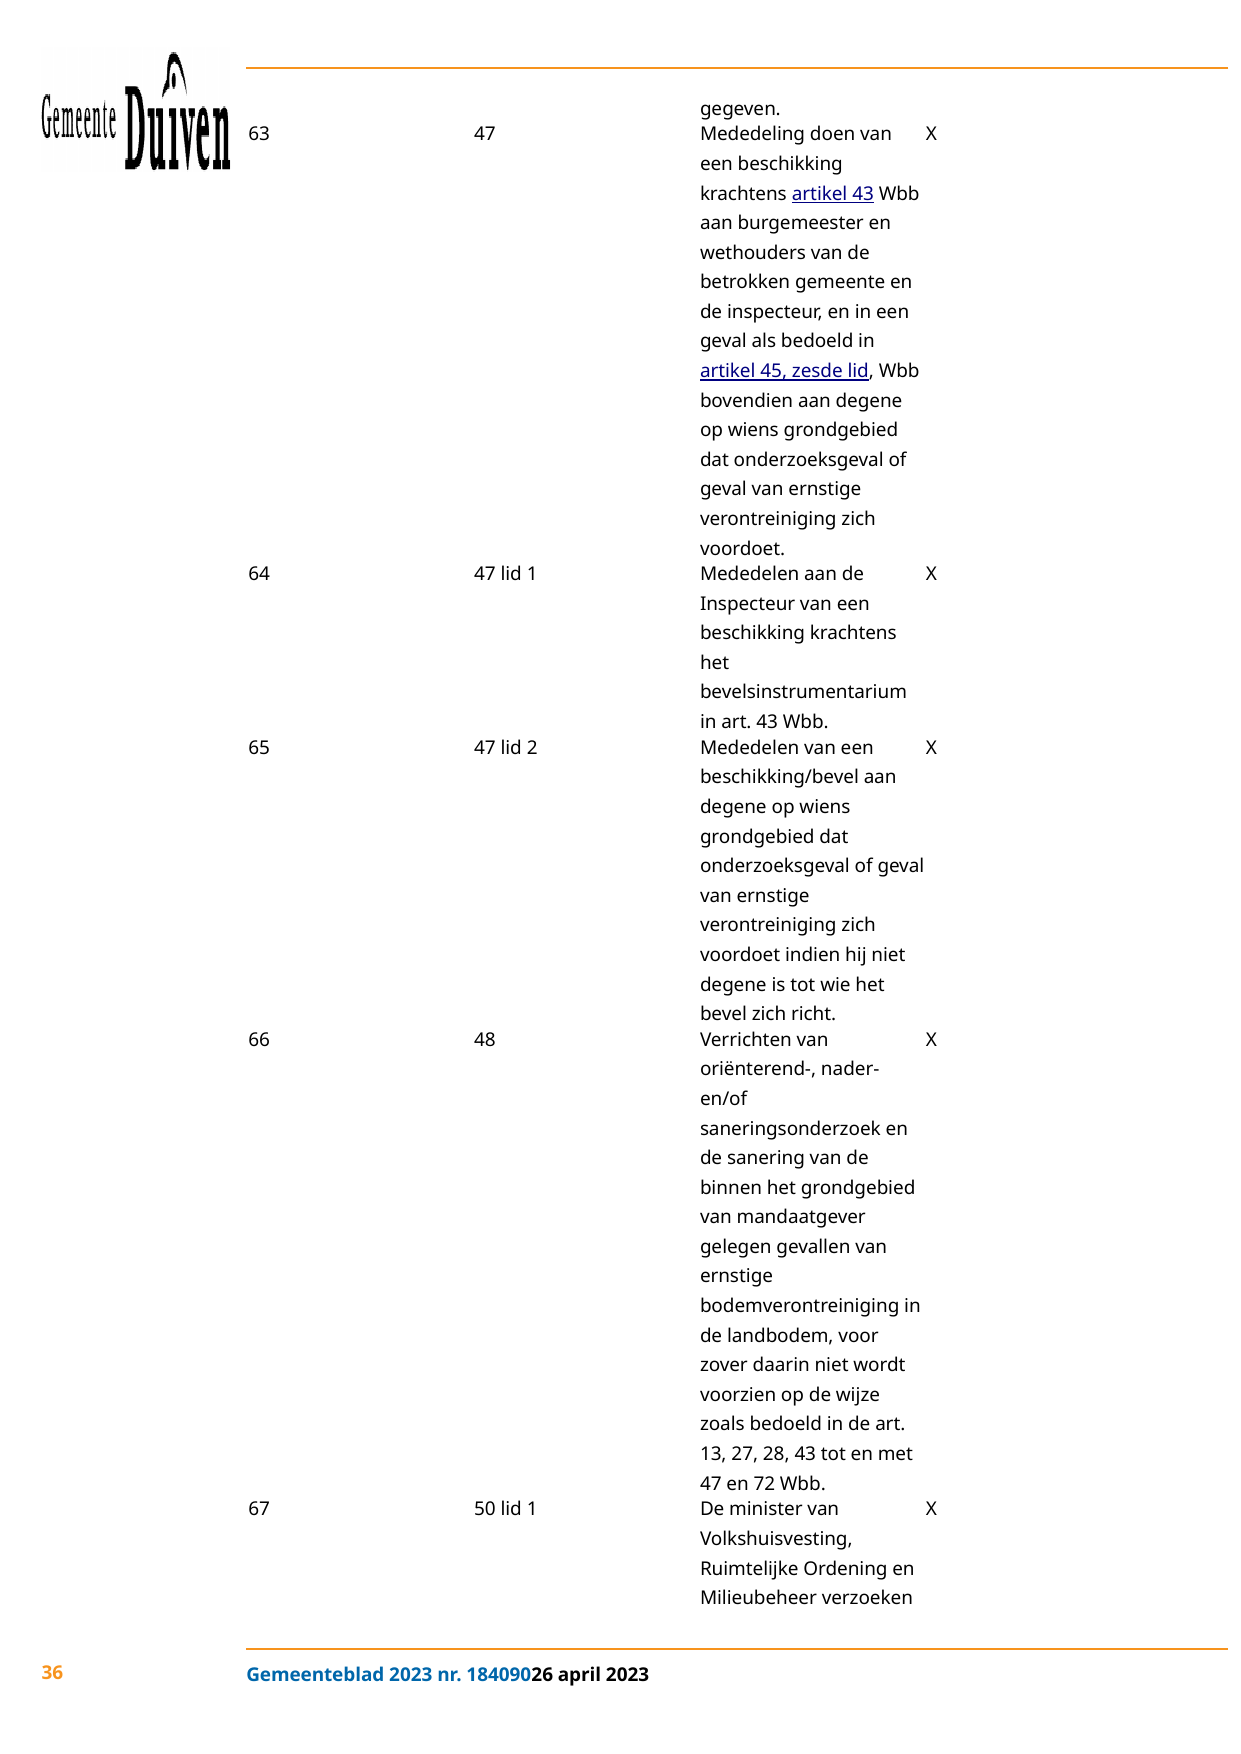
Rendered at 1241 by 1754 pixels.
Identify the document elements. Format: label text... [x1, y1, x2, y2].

table_cell 47 lid 1 [474, 560, 700, 734]
table_cell 63 [248, 121, 474, 560]
table_cell De minister van Volkshuisvesting, Ruimtelijke Ordening en Milieubeheer verzoeken [700, 1496, 926, 1610]
table_cell 67 [248, 1496, 474, 1610]
table_cell 66 [248, 1026, 474, 1496]
table_cell X [926, 560, 1152, 734]
table_cell Mededeling doen van een beschikking krachtens artikel 43 Wbb aan burgemeester en wethouders van de betrokken gemeente en de inspecteur, en in een geval als bedoeld in artikel 45, zesde lid, Wbb bovendien aan degene op wiens grondgebied dat onderzoeksgeval of geval van ernstige verontreiniging zich voordoet. [700, 121, 926, 560]
table_cell Verrichten van oriënterend-, nader- en/of saneringsonderzoek en de sanering van de binnen het grondgebied van mandaatgever gelegen gevallen van ernstige bodemverontreiniging in de landbodem, voor zover daarin niet wordt voorzien op de wijze zoals bedoeld in de art. 13, 27, 28, 43 tot en met 47 en 72 Wbb. [700, 1026, 926, 1496]
table_cell X [926, 1026, 1152, 1496]
table_cell Mededelen van een beschikking/bevel aan degene op wiens grondgebied dat onderzoeksgeval of geval van ernstige verontreiniging zich voordoet indien hij niet degene is tot wie het bevel zich richt. [700, 734, 926, 1026]
table_cell [474, 95, 700, 121]
table_cell 65 [248, 734, 474, 1026]
table_cell X [926, 734, 1152, 1026]
table_cell 47 lid 2 [474, 734, 700, 1026]
table_cell [248, 95, 474, 121]
table_cell 50 lid 1 [474, 1496, 700, 1610]
table_cell [926, 95, 1152, 121]
picture [41, 47, 231, 172]
table_cell X [926, 121, 1152, 560]
table_cell 47 [474, 121, 700, 560]
table_cell 48 [474, 1026, 700, 1496]
table_cell X [926, 1496, 1152, 1610]
table_cell 64 [248, 560, 474, 734]
table_cell Mededelen aan de Inspecteur van een beschikking krachtens het bevelsinstrumentarium in art. 43 Wbb. [700, 560, 926, 734]
table_cell gegeven. [700, 95, 926, 121]
